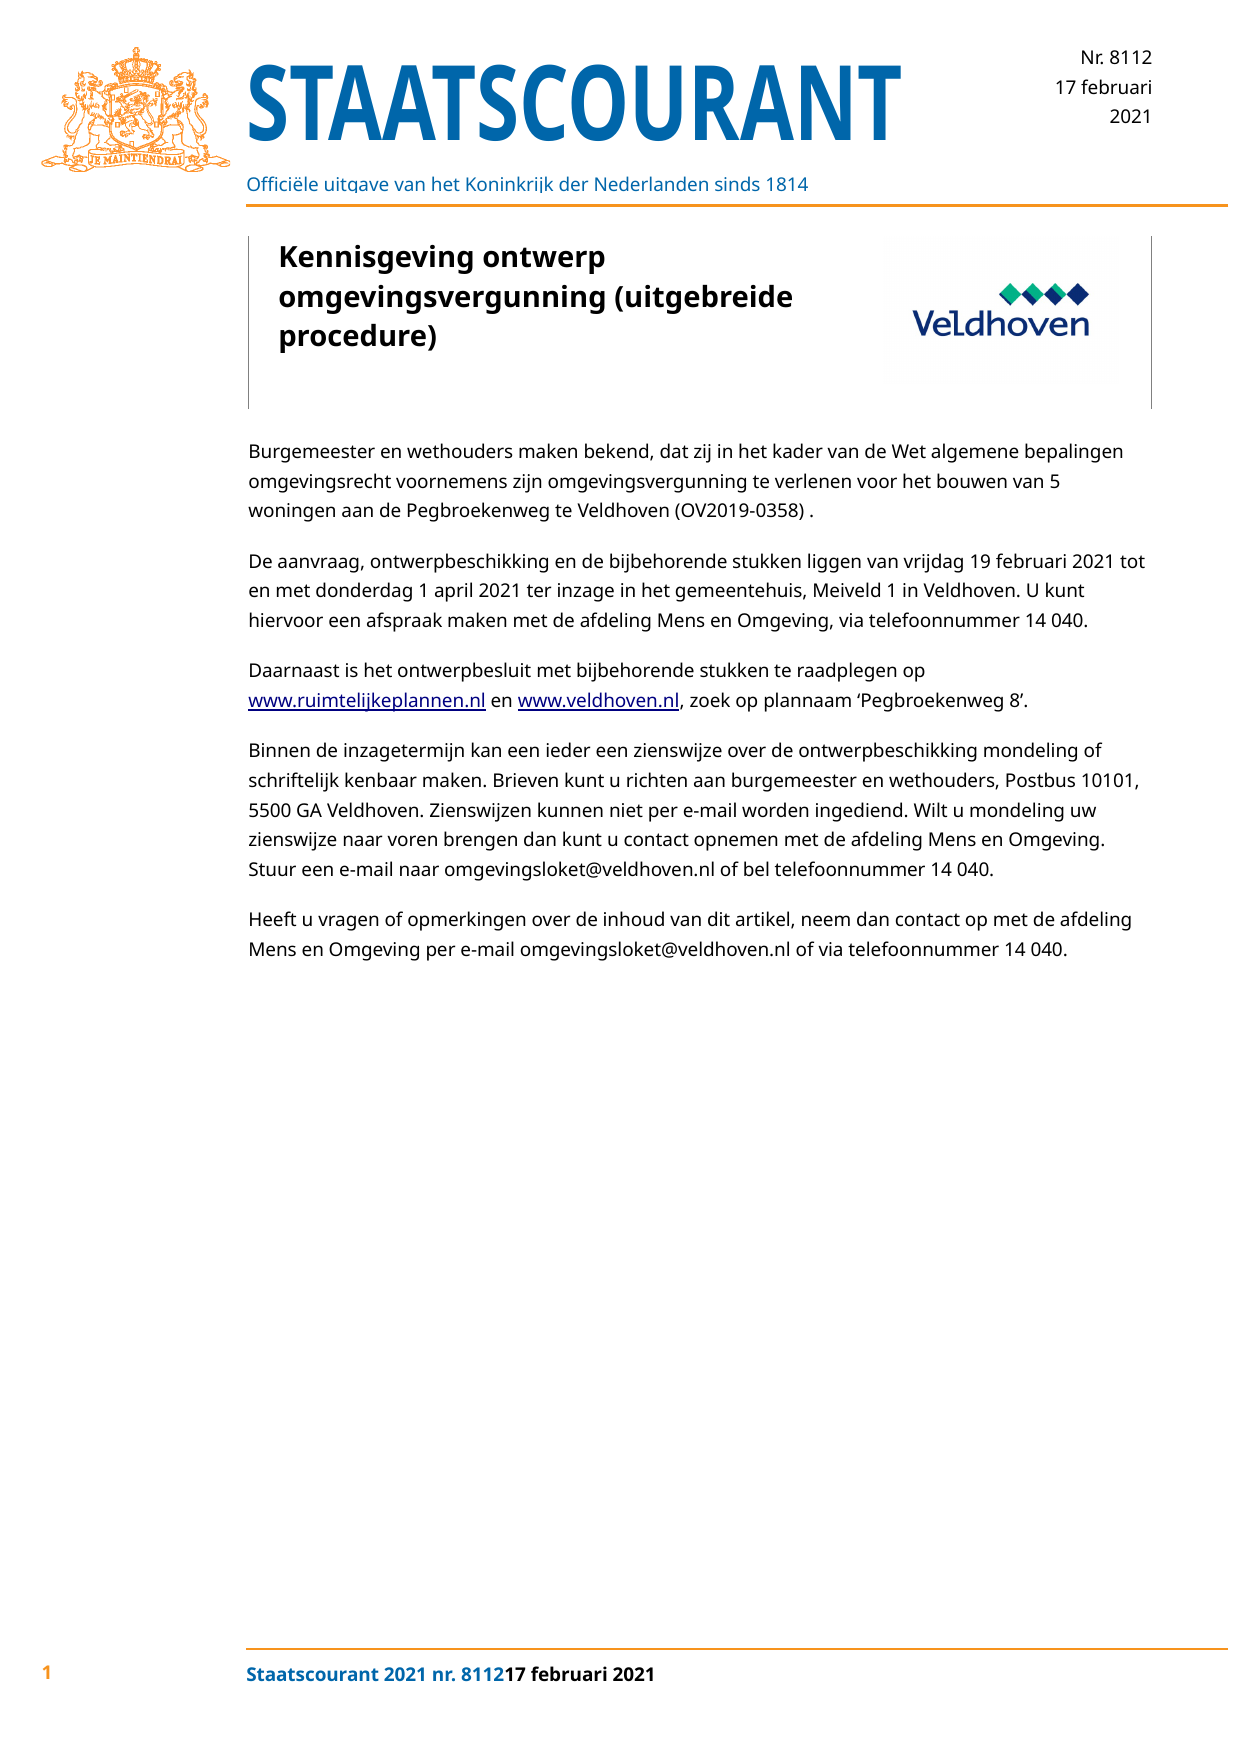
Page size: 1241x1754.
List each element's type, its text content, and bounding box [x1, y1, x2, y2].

text Daarnaast is het ontwerpbesluit met bijbehorende stukken te raadplegen op www.ruimtelijkeplannen.nl en www.veldhoven.nl, zoek op plannaam ‘Pegbroekenweg 8’. [248, 658, 1152, 713]
table_header Kennisgeving ontwerp omgevingsvergunning (uitgebreide procedure) [249, 236, 850, 409]
table_header [850, 236, 1151, 409]
picture [882, 236, 1119, 384]
text Burgemeester en wethouders maken bekend, dat zij in het kader van de Wet algemene bepalingen omgevingsrecht voornemens zijn omgevingsvergunning te verlenen voor het bouwen van 5 woningen aan de Pegbroekenweg te Veldhoven (OV2019-0358) . [248, 438, 1152, 523]
text Heeft u vragen of opmerkingen over de inhoud van dit artikel, neem dan contact op met de afdeling Mens en Omgeving per e-mail omgevingsloket@veldhoven.nl of via telefoonnummer 14 040. [248, 906, 1152, 962]
text Binnen de inzagetermijn kan een ieder een zienswijze over de ontwerpbeschikking mondeling of schriftelijk kenbaar maken. Brieven kunt u richten aan burgemeester en wethouders, Postbus 10101, 5500 GA Veldhoven. Zienswijzen kunnen niet per e-mail worden ingediend. Wilt u mondeling uw zienswijze naar voren brengen dan kunt u contact opnemen met de afdeling Mens en Omgeving. Stuur een e-mail naar omgevingsloket@veldhoven.nl of bel telefoonnummer 14 040. [248, 738, 1152, 882]
picture [41, 47, 231, 172]
text De aanvraag, ontwerpbeschikking en de bijbehorende stukken liggen van vrijdag 19 februari 2021 tot en met donderdag 1 april 2021 ter inzage in het gemeentehuis, Meiveld 1 in Veldhoven. U kunt hiervoor een afspraak maken met de afdeling Mens en Omgeving, via telefoonnummer 14 040. [248, 548, 1152, 633]
